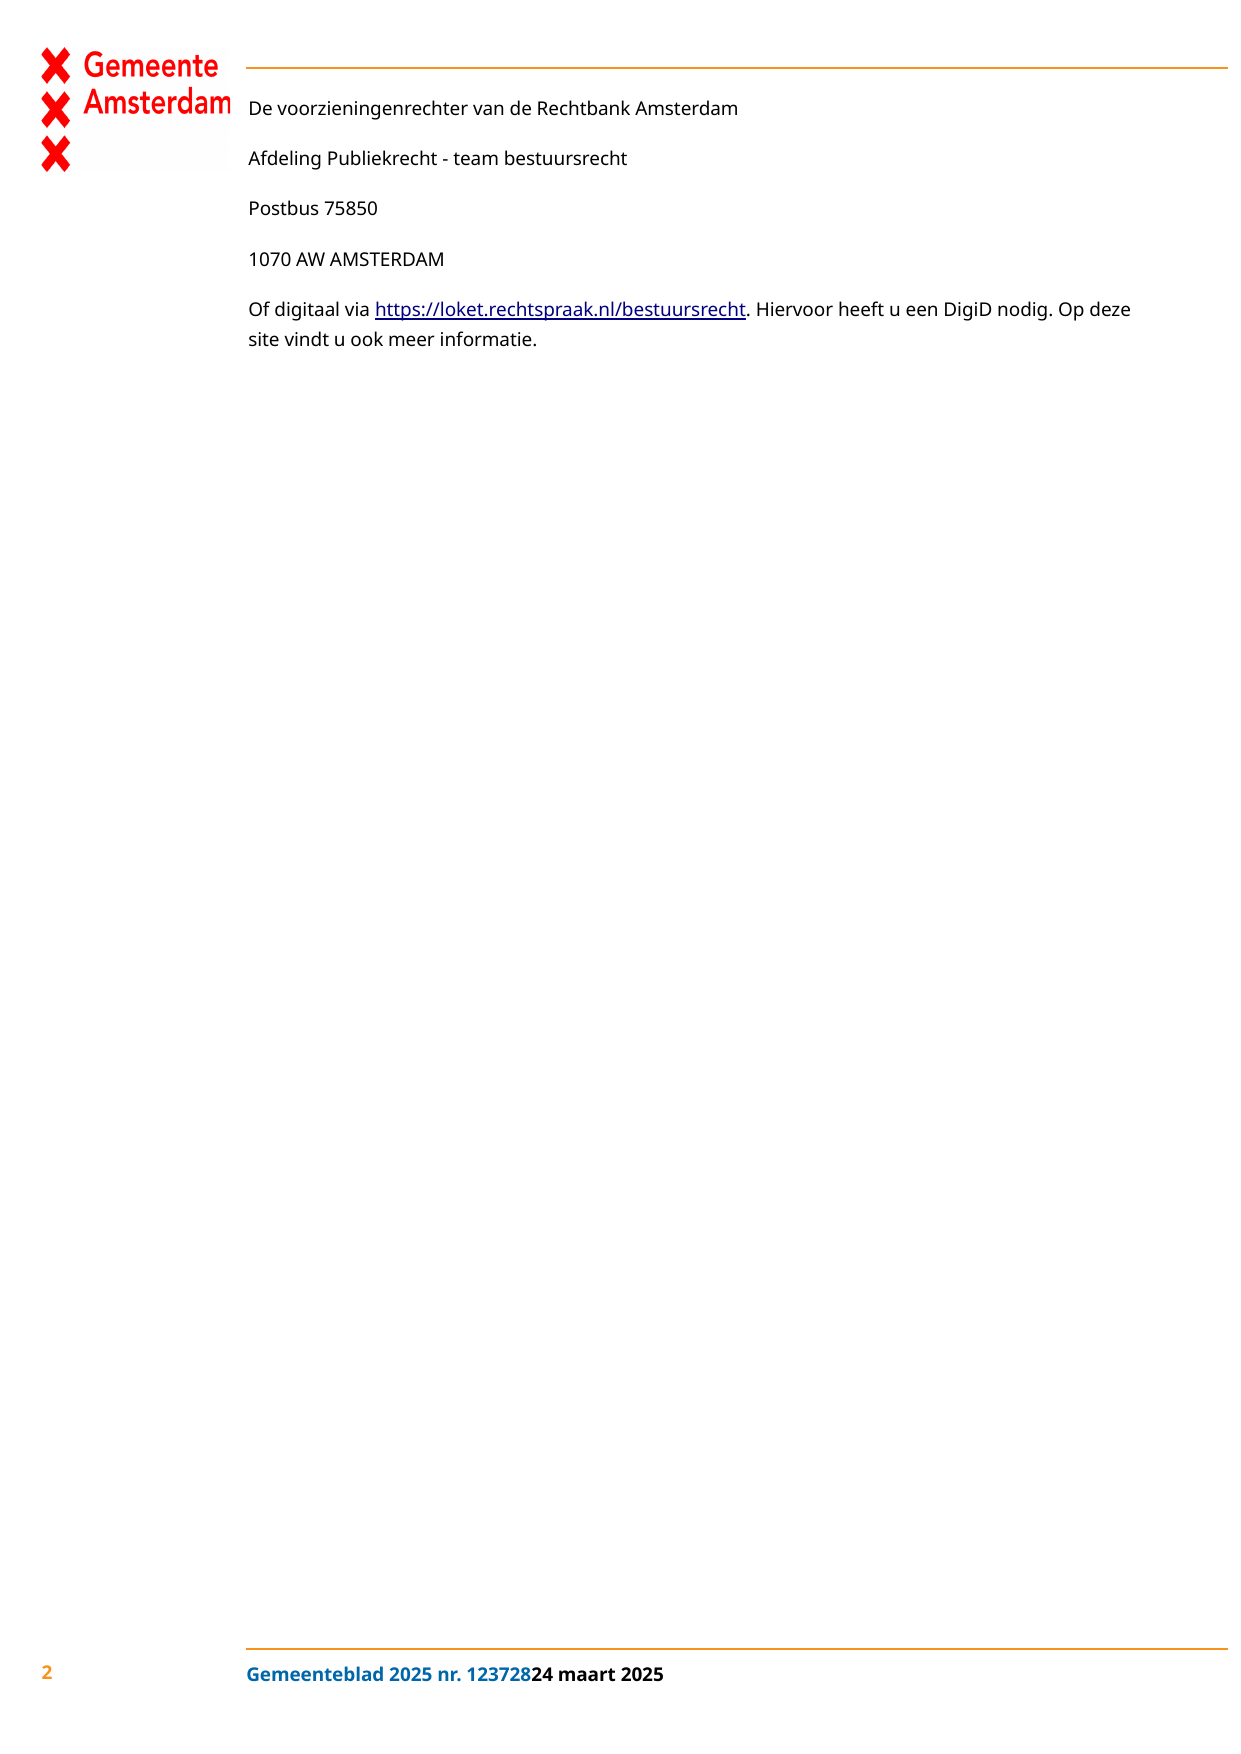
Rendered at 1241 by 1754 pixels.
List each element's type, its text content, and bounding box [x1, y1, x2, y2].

text Postbus 75850 [248, 196, 1152, 221]
text Of digitaal via https://loket.rechtspraak.nl/bestuursrecht. Hiervoor heeft u een DigiD nodig. Op deze site vindt u ook meer informatie. [248, 296, 1152, 352]
picture [41, 47, 231, 172]
text De voorzieningenrechter van de Rechtbank Amsterdam [248, 95, 1152, 121]
text Afdeling Publiekrecht - team bestuursrecht [248, 145, 1152, 171]
text 1070 AW AMSTERDAM [248, 246, 1152, 272]
